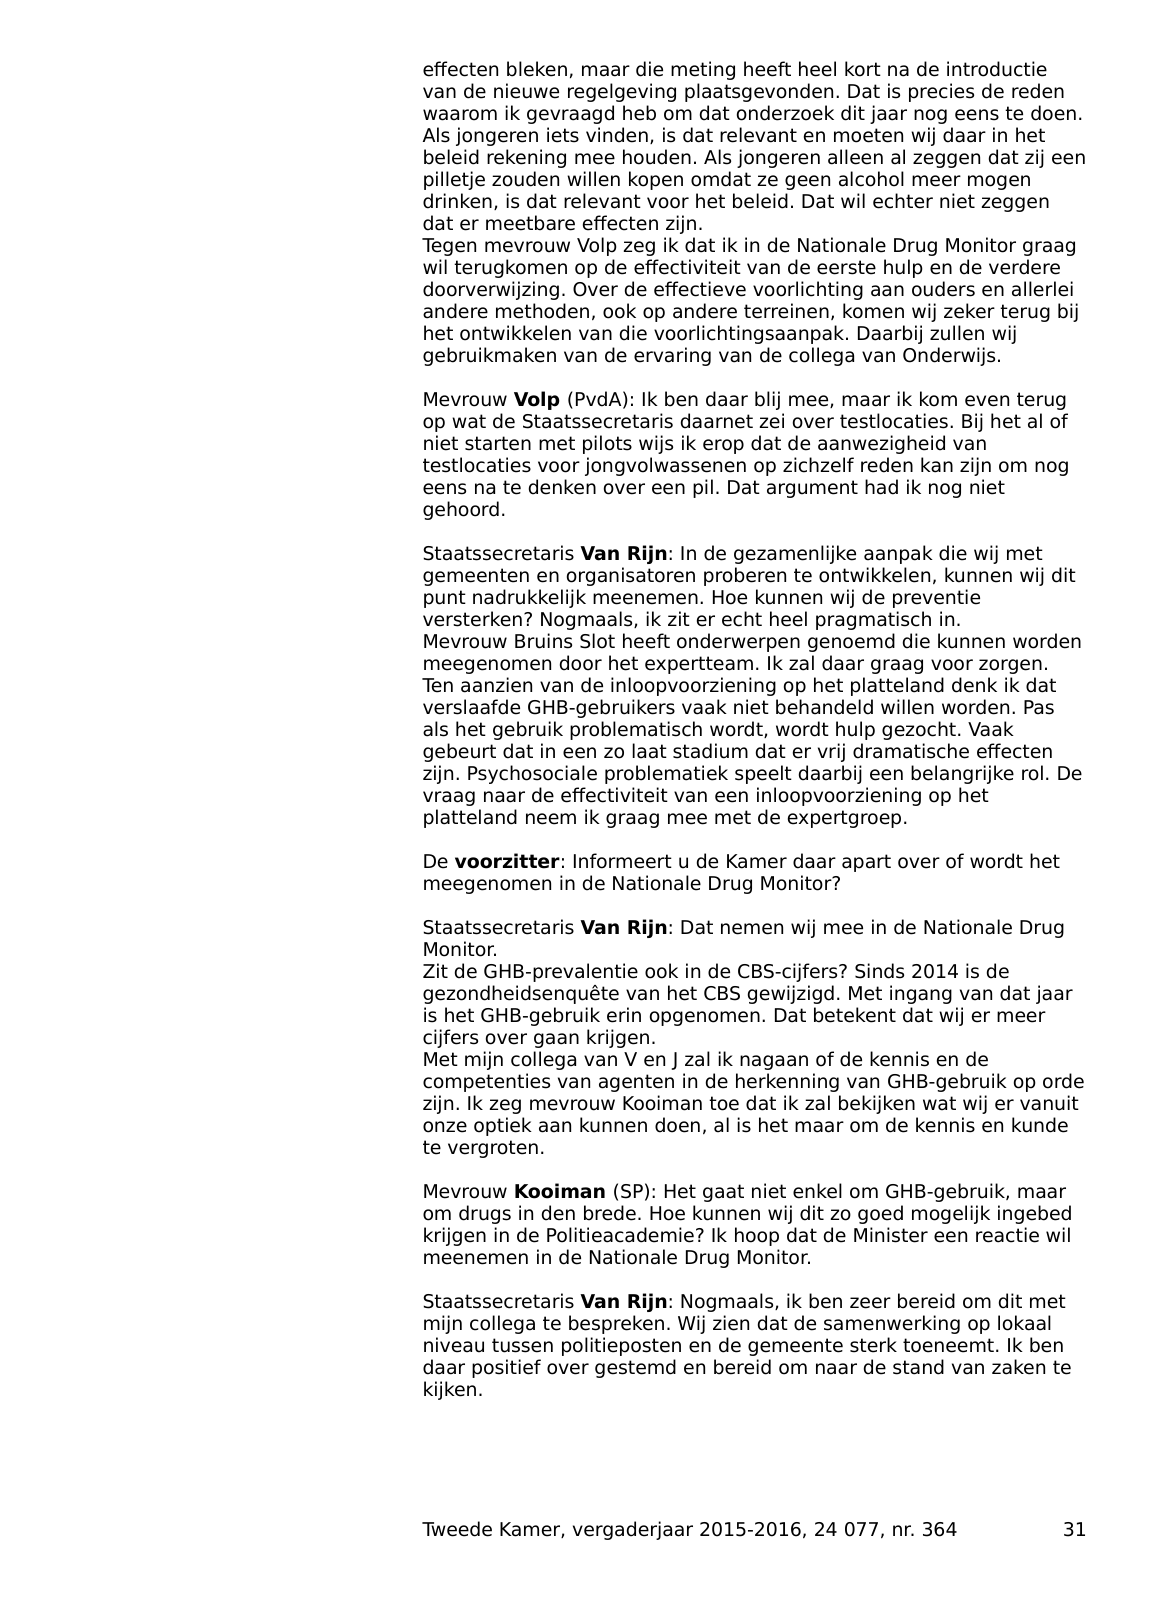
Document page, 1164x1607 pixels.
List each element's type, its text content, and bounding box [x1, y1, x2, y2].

text Tegen mevrouw Volp zeg ik dat ik in de Nationale Drug Monitor graag wil terugkomen op de effectiviteit van de eerste hulp en de verdere doorverwijzing. Over de effectieve voorlichting aan ouders en allerlei andere methoden, ook op andere terreinen, komen wij zeker terug bij het ontwikkelen van die voorlichtingsaanpak. Daarbij zullen wij gebruikmaken van de ervaring van de collega van Onderwijs. [422, 235, 1087, 367]
text Mevrouw Bruins Slot heeft onderwerpen genoemd die kunnen worden meegenomen door het expertteam. Ik zal daar graag voor zorgen. [422, 631, 1087, 675]
text Mevrouw Kooiman (SP): Het gaat niet enkel om GHB-gebruik, maar om drugs in den brede. Hoe kunnen wij dit zo goed mogelijk ingebed krijgen in de Politieacademie? Ik hoop dat de Minister een reactie wil meenemen in de Nationale Drug Monitor. [422, 1181, 1087, 1269]
text Mevrouw Volp (PvdA): Ik ben daar blij mee, maar ik kom even terug op wat de Staatssecretaris daarnet zei over testlocaties. Bij het al of niet starten met pilots wijs ik erop dat de aanwezigheid van testlocaties voor jongvolwassenen op zichzelf reden kan zijn om nog eens na te denken over een pil. Dat argument had ik nog niet gehoord. [422, 389, 1087, 521]
text Zit de GHB-prevalentie ook in de CBS-cijfers? Sinds 2014 is de gezondheidsenquête van het CBS gewijzigd. Met ingang van dat jaar is het GHB-gebruik erin opgenomen. Dat betekent dat wij er meer cijfers over gaan krijgen. [422, 961, 1087, 1049]
text Staatssecretaris Van Rijn: Dat nemen wij mee in de Nationale Drug Monitor. [422, 917, 1087, 961]
text Staatssecretaris Van Rijn: In de gezamenlijke aanpak die wij met gemeenten en organisatoren proberen te ontwikkelen, kunnen wij dit punt nadrukkelijk meenemen. Hoe kunnen wij de preventie versterken? Nogmaals, ik zit er echt heel pragmatisch in. [422, 543, 1087, 631]
text Ten aanzien van de inloopvoorziening op het platteland denk ik dat verslaafde GHB-gebruikers vaak niet behandeld willen worden. Pas als het gebruik problematisch wordt, wordt hulp gezocht. Vaak gebeurt dat in een zo laat stadium dat er vrij dramatische effecten zijn. Psychosociale problematiek speelt daarbij een belangrijke rol. De vraag naar de effectiviteit van een inloopvoorziening op het platteland neem ik graag mee met de expertgroep. [422, 675, 1087, 829]
text effecten bleken, maar die meting heeft heel kort na de introductie van de nieuwe regelgeving plaatsgevonden. Dat is precies de reden waarom ik gevraagd heb om dat onderzoek dit jaar nog eens te doen. Als jongeren iets vinden, is dat relevant en moeten wij daar in het beleid rekening mee houden. Als jongeren alleen al zeggen dat zij een pilletje zouden willen kopen omdat ze geen alcohol meer mogen drinken, is dat relevant voor het beleid. Dat wil echter niet zeggen dat er meetbare effecten zijn. [422, 59, 1087, 235]
text Staatssecretaris Van Rijn: Nogmaals, ik ben zeer bereid om dit met mijn collega te bespreken. Wij zien dat de samenwerking op lokaal niveau tussen politieposten en de gemeente sterk toeneemt. Ik ben daar positief over gestemd en bereid om naar de stand van zaken te kijken. [422, 1291, 1087, 1401]
text Met mijn collega van V en J zal ik nagaan of de kennis en de competenties van agenten in de herkenning van GHB-gebruik op orde zijn. Ik zeg mevrouw Kooiman toe dat ik zal bekijken wat wij er vanuit onze optiek aan kunnen doen, al is het maar om de kennis en kunde te vergroten. [422, 1049, 1087, 1159]
text De voorzitter: Informeert u de Kamer daar apart over of wordt het meegenomen in de Nationale Drug Monitor? [422, 851, 1087, 895]
